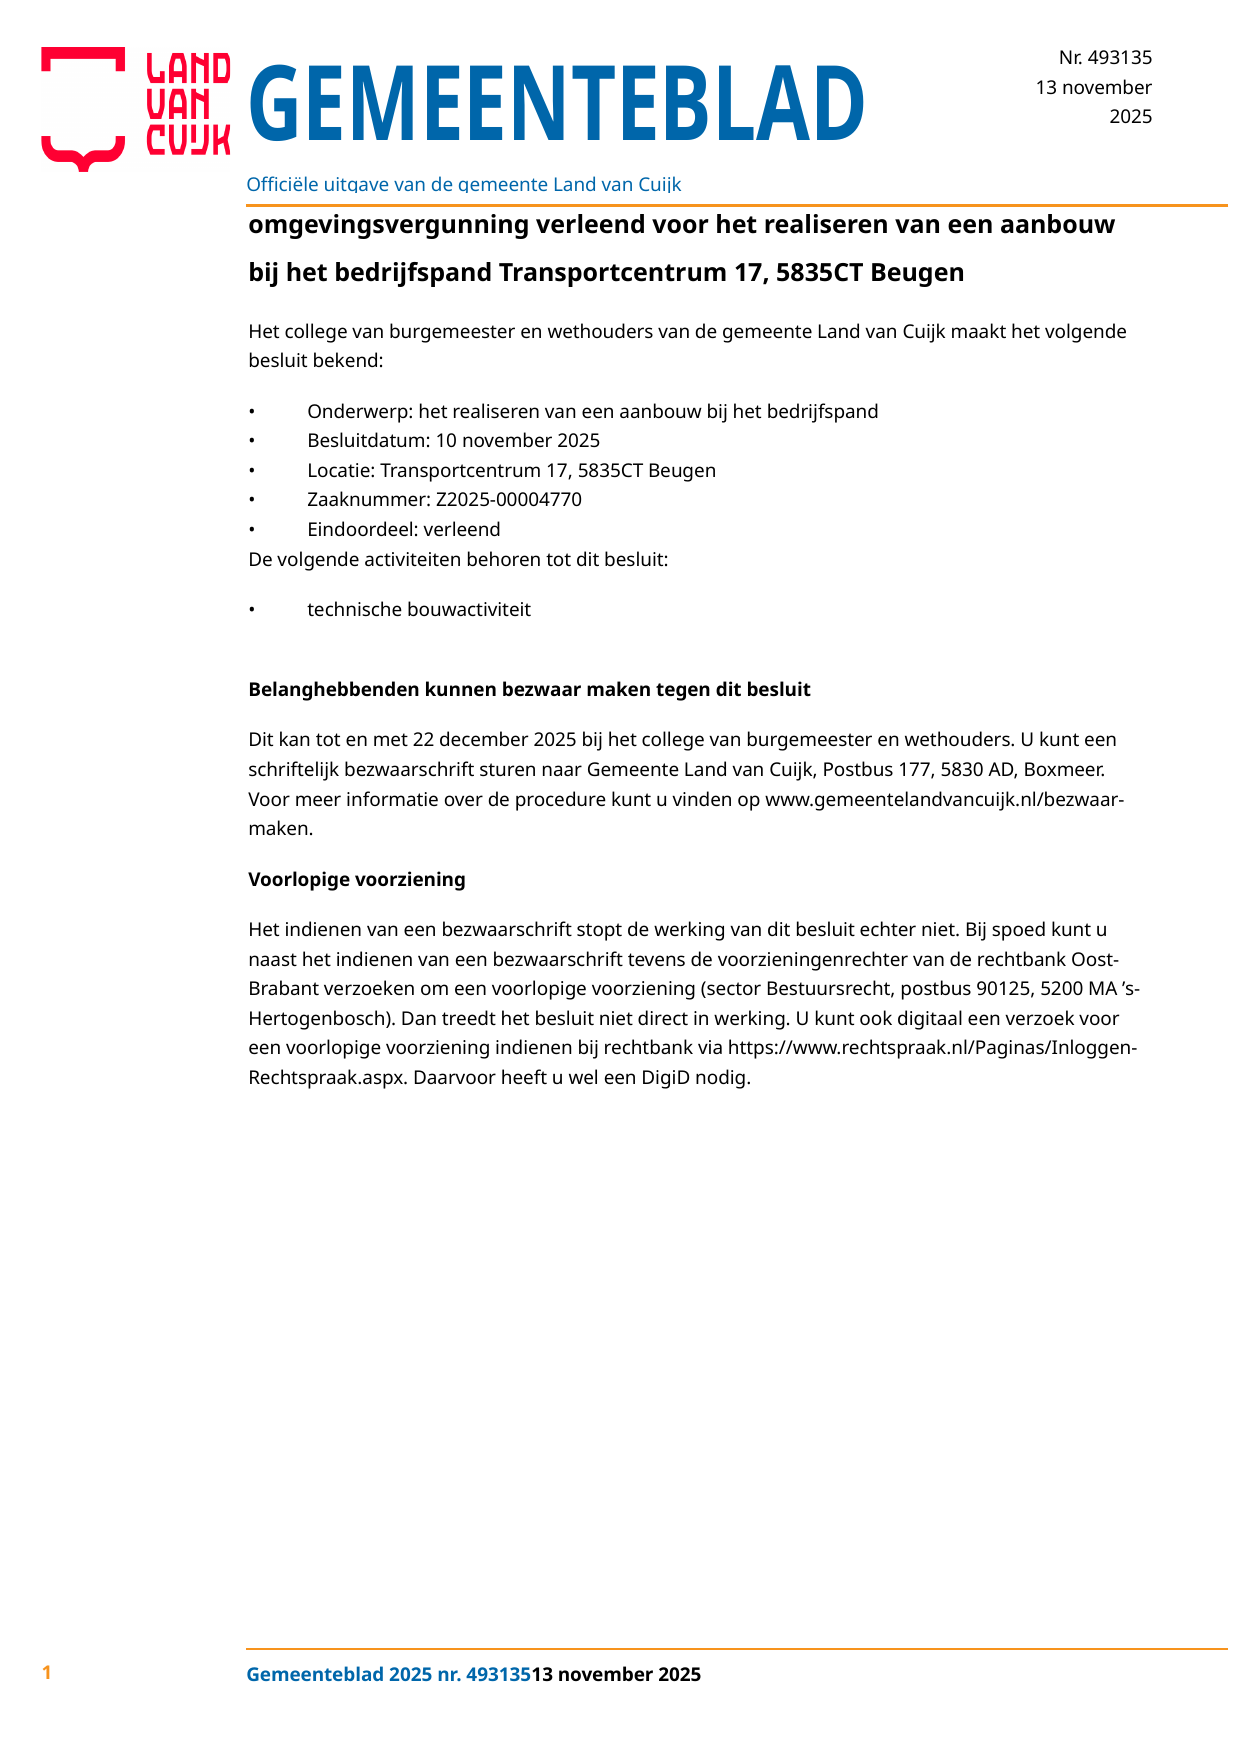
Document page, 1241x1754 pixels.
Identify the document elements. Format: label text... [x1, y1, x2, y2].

text De volgende activiteiten behoren tot dit besluit: [248, 546, 1152, 572]
list Zaaknummer: Z2025-00004770 [248, 487, 1152, 512]
list Eindoordeel: verleend [248, 516, 1152, 542]
list Besluitdatum: 10 november 2025 [248, 427, 1152, 453]
text Voorlopige voorziening [248, 866, 1152, 892]
text Dit kan tot en met 22 december 2025 bij het college van burgemeester en wethouders. U kunt een schriftelijk bezwaarschrift sturen naar Gemeente Land van Cuijk, Postbus 177, 5830 AD, Boxmeer. Voor meer informatie over de procedure kunt u vinden op www.gemeentelandvancuijk.nl/bezwaar-maken. [248, 727, 1152, 841]
picture [41, 47, 231, 172]
text omgevingsvergunning verleend voor het realiseren van een aanbouw bij het bedrijfspand Transportcentrum 17, 5835CT Beugen [248, 207, 1152, 288]
list technische bouwactiviteit [248, 596, 1152, 622]
text Het indienen van een bezwaarschrift stopt de werking van dit besluit echter niet. Bij spoed kunt u naast het indienen van een bezwaarschrift tevens de voorzieningenrechter van de rechtbank Oost-Brabant verzoeken om een voorlopige voorziening (sector Bestuursrecht, postbus 90125, 5200 MA ’s-Hertogenbosch). Dan treedt het besluit niet direct in werking. U kunt ook digitaal een verzoek voor een voorlopige voorziening indienen bij rechtbank via https://www.rechtspraak.nl/Paginas/Inloggen-Rechtspraak.aspx. Daarvoor heeft u wel een DigiD nodig. [248, 916, 1152, 1090]
list Onderwerp: het realiseren van een aanbouw bij het bedrijfspand [248, 398, 1152, 424]
text Belanghebbenden kunnen bezwaar maken tegen dit besluit [248, 676, 1152, 702]
list Locatie: Transportcentrum 17, 5835CT Beugen [248, 457, 1152, 483]
text Het college van burgemeester en wethouders van de gemeente Land van Cuijk maakt het volgende besluit bekend: [248, 318, 1152, 373]
